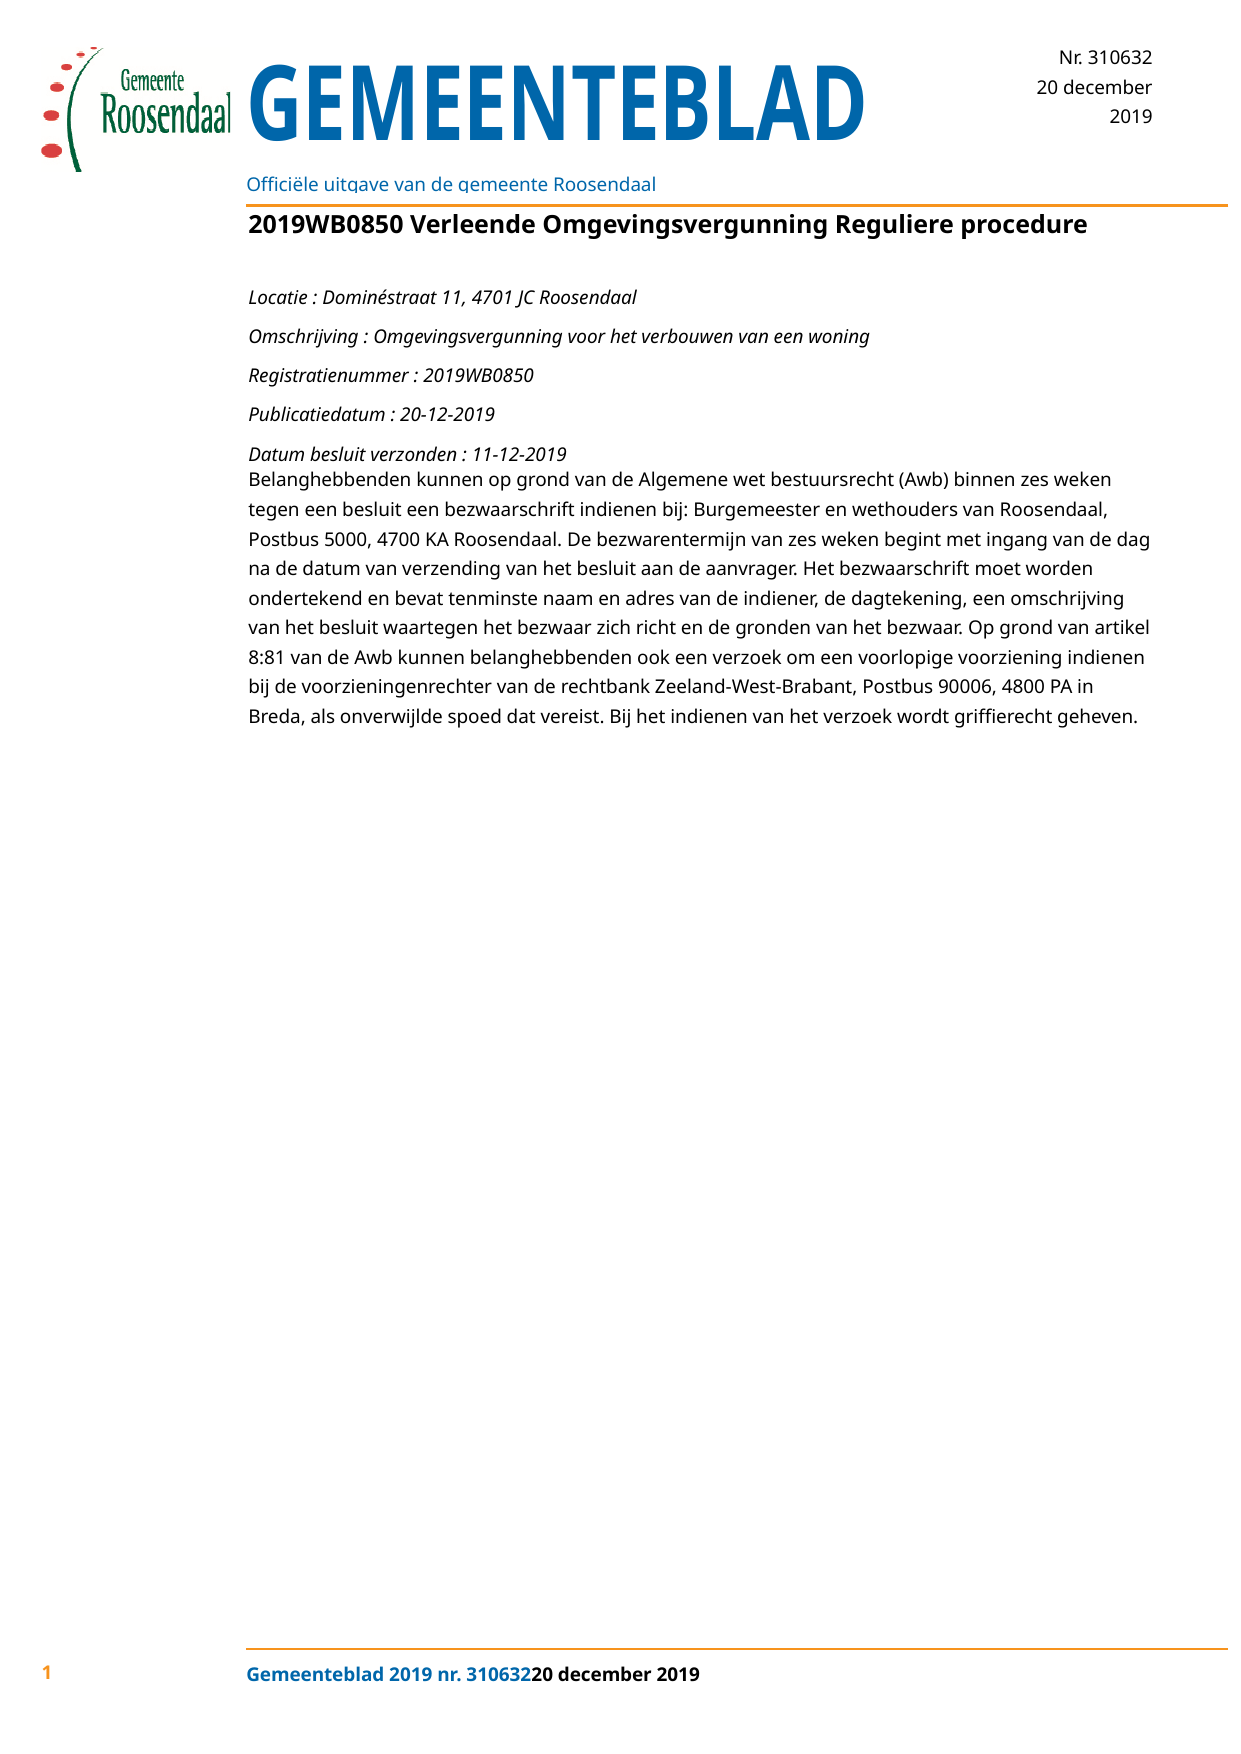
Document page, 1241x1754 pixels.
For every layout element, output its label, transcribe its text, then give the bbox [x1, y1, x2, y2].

text 2019WB0850 Verleende Omgevingsvergunning Reguliere procedure [248, 207, 1152, 241]
picture [41, 47, 231, 172]
text Registratienummer : 2019WB0850 [248, 362, 1152, 388]
text Datum besluit verzonden : 11-12-2019 [248, 441, 1152, 467]
text Omschrijving : Omgevingsvergunning voor het verbouwen van een woning [248, 323, 1152, 349]
text Belanghebbenden kunnen op grond van de Algemene wet bestuursrecht (Awb) binnen zes weken tegen een besluit een bezwaarschrift indienen bij: Burgemeester en wethouders van Roosendaal, Postbus 5000, 4700 KA Roosendaal. De bezwarentermijn van zes weken begint met ingang van de dag na de datum van verzending van het besluit aan de aanvrager. Het bezwaarschrift moet worden ondertekend en bevat tenminste naam en adres van de indiener, de dagtekening, een omschrijving van het besluit waartegen het bezwaar zich richt en de gronden van het bezwaar. Op grond van artikel 8:81 van de Awb kunnen belanghebbenden ook een verzoek om een voorlopige voorziening indienen bij de voorzieningenrechter van de rechtbank Zeeland-West-Brabant, Postbus 90006, 4800 PA in Breda, als onverwijlde spoed dat vereist. Bij het indienen van het verzoek wordt griffierecht geheven. [248, 467, 1152, 729]
text Publicatiedatum : 20-12-2019 [248, 402, 1152, 427]
text Locatie : Dominéstraat 11, 4701 JC Roosendaal [248, 284, 1152, 309]
